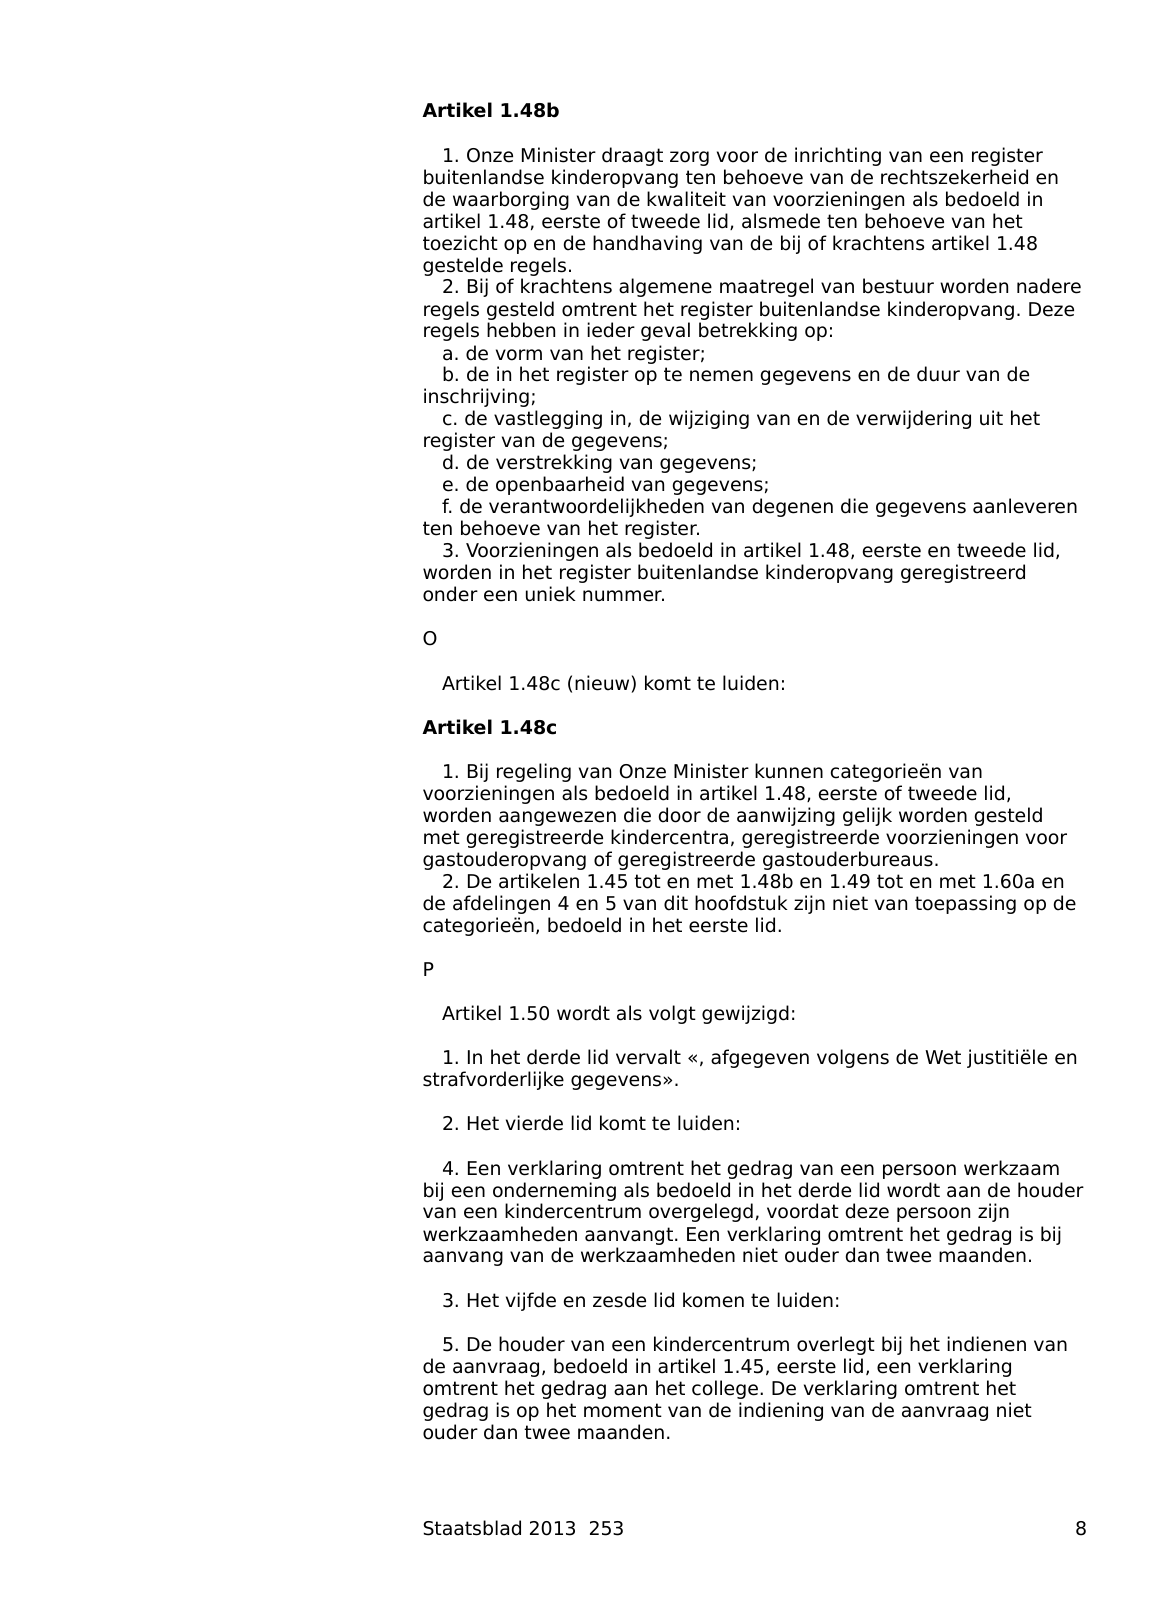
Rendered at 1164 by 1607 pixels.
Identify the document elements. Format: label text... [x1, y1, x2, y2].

text Artikel 1.50 wordt als volgt gewijzigd: [422, 1003, 1087, 1025]
text a. de vorm van het register; [422, 342, 1087, 364]
text d. de verstrekking van gegevens; [422, 452, 1087, 474]
text O [422, 628, 1087, 650]
text c. de vastlegging in, de wijziging van en de verwijdering uit het register van de gegevens; [422, 408, 1087, 452]
text 2. Bij of krachtens algemene maatregel van bestuur worden nadere regels gesteld omtrent het register buitenlandse kinderopvang. Deze regels hebben in ieder geval betrekking op: [422, 276, 1087, 342]
text 1. Onze Minister draagt zorg voor de inrichting van een register buitenlandse kinderopvang ten behoeve van de rechtszekerheid en de waarborging van de kwaliteit van voorzieningen als bedoeld in artikel 1.48, eerste of tweede lid, alsmede ten behoeve van het toezicht op en de handhaving van de bij of krachtens artikel 1.48 gestelde regels. [422, 144, 1087, 276]
text 1. Bij regeling van Onze Minister kunnen categorieën van voorzieningen als bedoeld in artikel 1.48, eerste of tweede lid, worden aangewezen die door de aanwijzing gelijk worden gesteld met geregistreerde kindercentra, geregistreerde voorzieningen voor gastouderopvang of geregistreerde gastouderbureaus. [422, 761, 1087, 871]
text 3. Voorzieningen als bedoeld in artikel 1.48, eerste en tweede lid, worden in het register buitenlandse kinderopvang geregistreerd onder een uniek nummer. [422, 540, 1087, 606]
text 3. Het vijfde en zesde lid komen te luiden: [422, 1289, 1087, 1312]
subtitle Artikel 1.48c [422, 717, 1087, 739]
text 1. In het derde lid vervalt «, afgegeven volgens de Wet justitiële en strafvorderlijke gegevens». [422, 1047, 1087, 1091]
subtitle Artikel 1.48b [422, 100, 1087, 122]
text 2. De artikelen 1.45 tot en met 1.48b en 1.49 tot en met 1.60a en de afdelingen 4 en 5 van dit hoofdstuk zijn niet van toepassing op de categorieën, bedoeld in het eerste lid. [422, 871, 1087, 937]
text Artikel 1.48c (nieuw) komt te luiden: [422, 672, 1087, 694]
text e. de openbaarheid van gegevens; [422, 474, 1087, 496]
text 2. Het vierde lid komt te luiden: [422, 1113, 1087, 1135]
text 4. Een verklaring omtrent het gedrag van een persoon werkzaam bij een onderneming als bedoeld in het derde lid wordt aan de houder van een kindercentrum overgelegd, voordat deze persoon zijn werkzaamheden aanvangt. Een verklaring omtrent het gedrag is bij aanvang van de werkzaamheden niet ouder dan twee maanden. [422, 1157, 1087, 1267]
text f. de verantwoordelijkheden van degenen die gegevens aanleveren ten behoeve van het register. [422, 496, 1087, 540]
text b. de in het register op te nemen gegevens en de duur van de inschrijving; [422, 364, 1087, 408]
text 5. De houder van een kindercentrum overlegt bij het indienen van de aanvraag, bedoeld in artikel 1.45, eerste lid, een verklaring omtrent het gedrag aan het college. De verklaring omtrent het gedrag is op het moment van de indiening van de aanvraag niet ouder dan twee maanden. [422, 1334, 1087, 1444]
text P [422, 959, 1087, 981]
